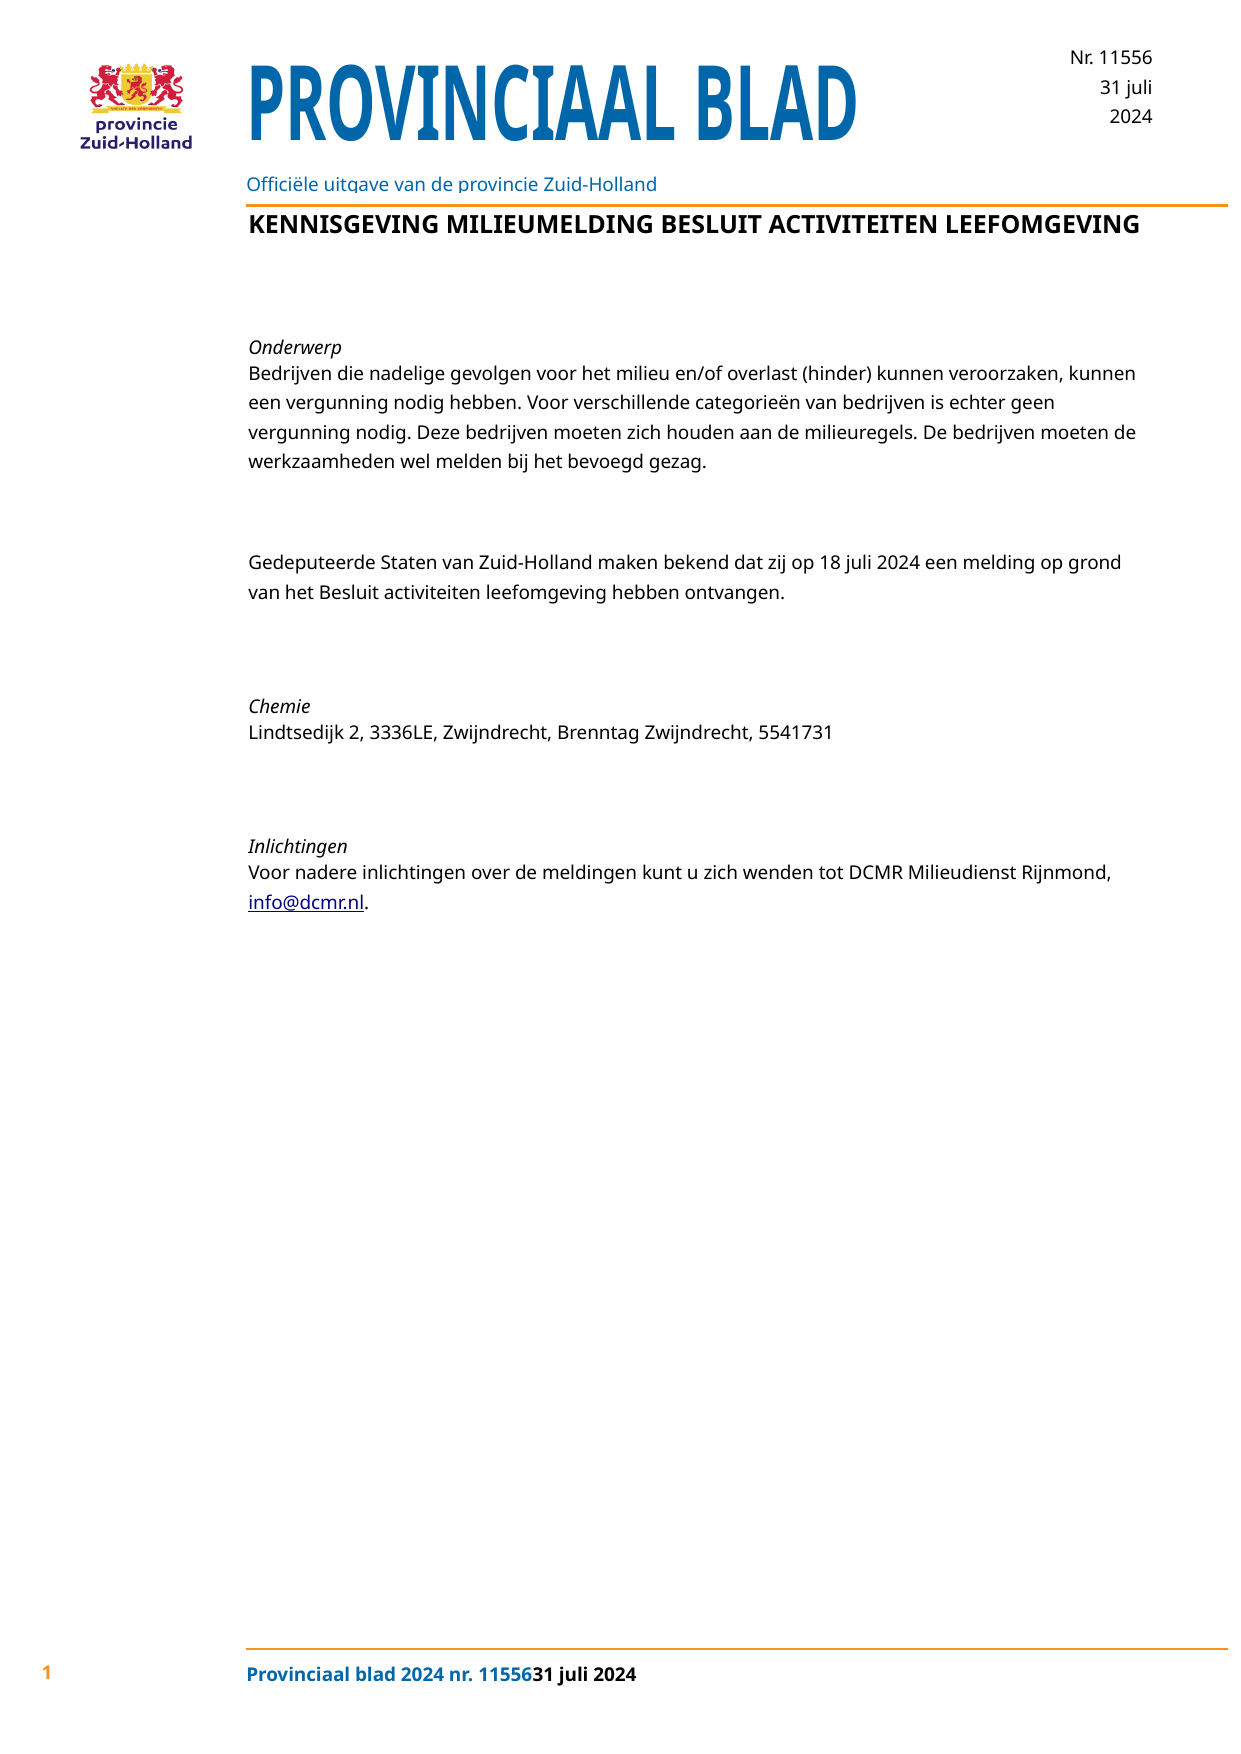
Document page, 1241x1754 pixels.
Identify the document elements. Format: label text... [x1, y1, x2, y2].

text Bedrijven die nadelige gevolgen voor het milieu en/of overlast (hinder) kunnen veroorzaken, kunnen een vergunning nodig hebben. Voor verschillende categorieën van bedrijven is echter geen vergunning nodig. Deze bedrijven moeten zich houden aan de milieuregels. De bedrijven moeten de werkzaamheden wel melden bij het bevoegd gezag. [248, 360, 1152, 474]
text Inlichtingen [248, 834, 1152, 859]
text KENNISGEVING MILIEUMELDING BESLUIT ACTIVITEITEN LEEFOMGEVING [248, 207, 1152, 241]
picture [41, 47, 231, 172]
text Gedeputeerde Staten van Zuid-Holland maken bekend dat zij op 18 juli 2024 een melding op grond van het Besluit activiteiten leefomgeving hebben ontvangen. [248, 549, 1152, 605]
text Voor nadere inlichtingen over de meldingen kunt u zich wenden tot DCMR Milieudienst Rijnmond, info@dcmr.nl. [248, 859, 1152, 915]
text Lindtsedijk 2, 3336LE, Zwijndrecht, Brenntag Zwijndrecht, 5541731 [248, 719, 1152, 745]
text Chemie [248, 693, 1152, 719]
text Onderwerp [248, 334, 1152, 360]
